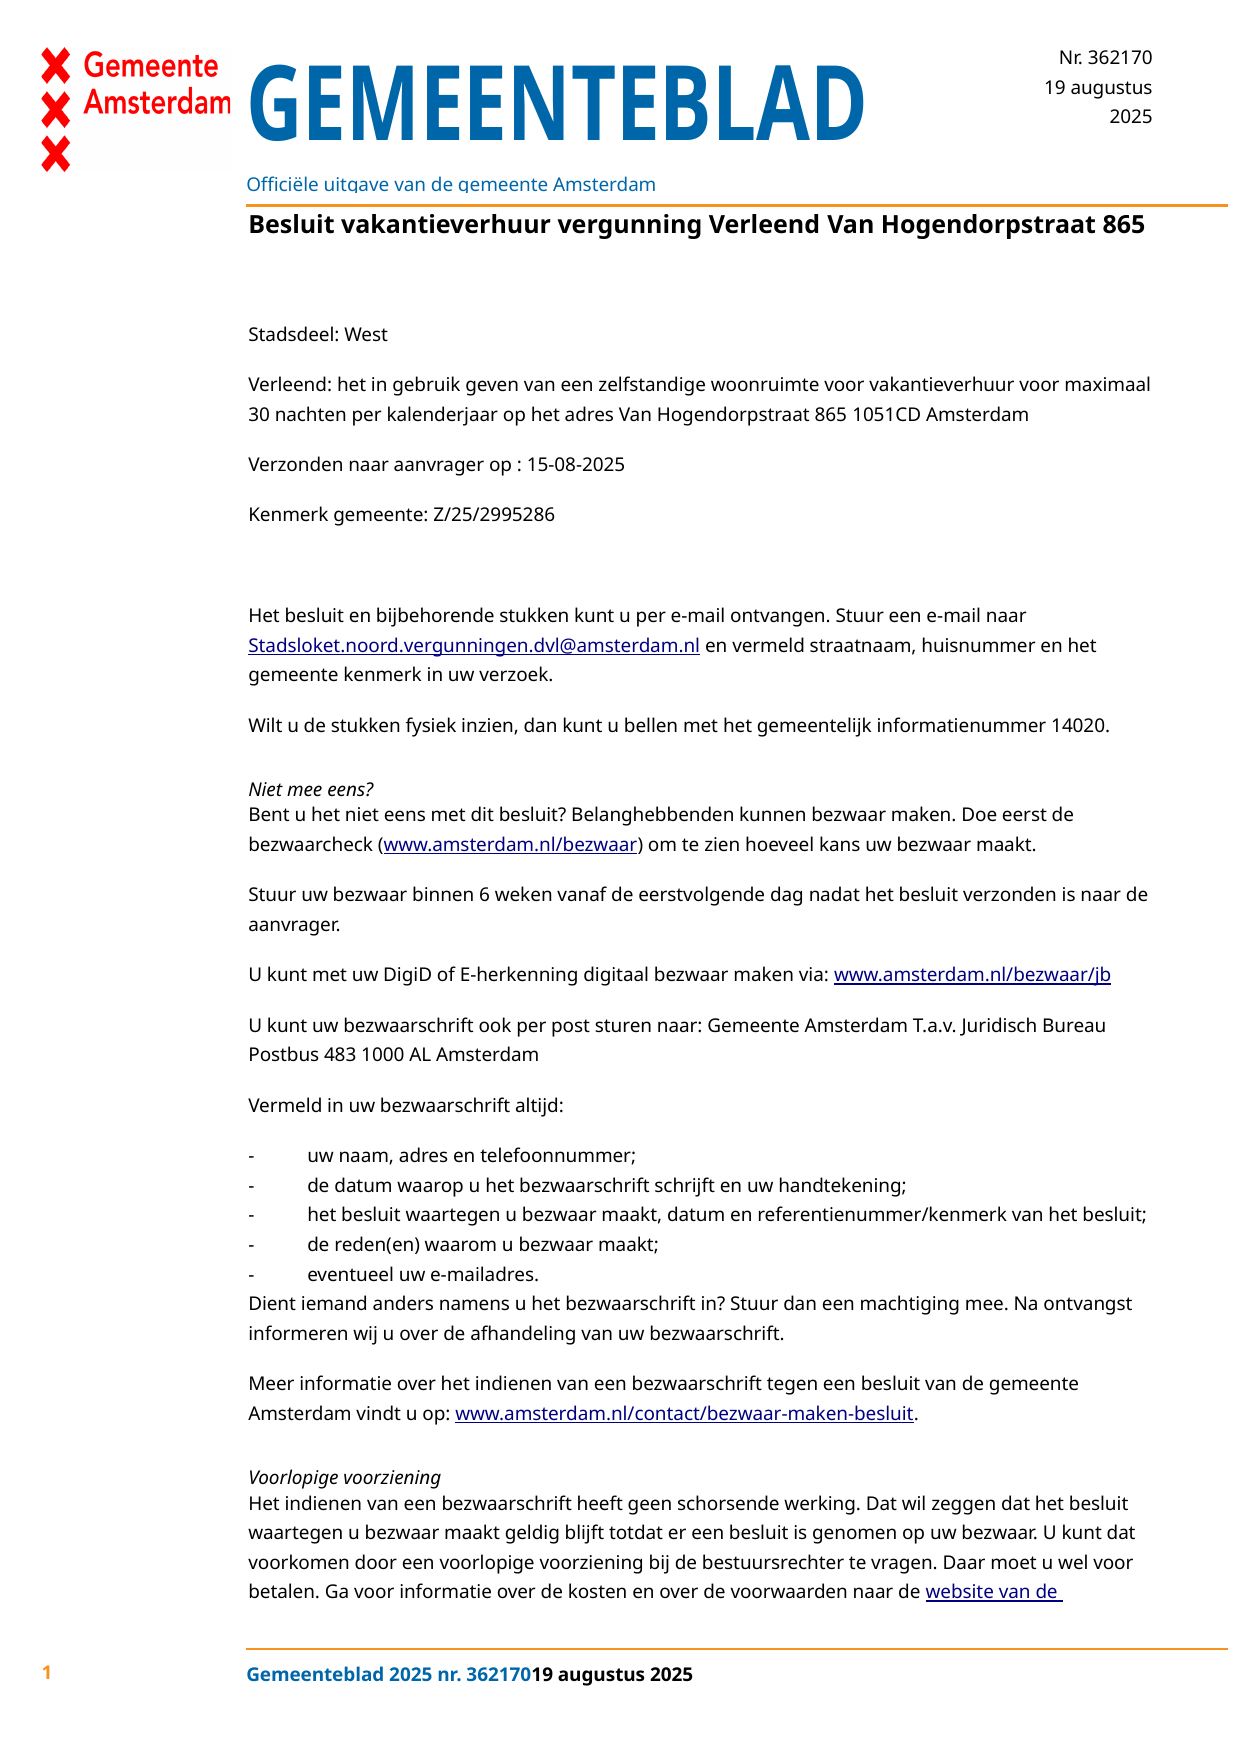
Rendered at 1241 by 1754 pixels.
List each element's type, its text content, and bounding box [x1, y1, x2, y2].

text Het indienen van een bezwaarschrift heeft geen schorsende werking. Dat wil zeggen dat het besluit waartegen u bezwaar maakt geldig blijft totdat er een besluit is genomen op uw bezwaar. U kunt dat voorkomen door een voorlopige voorziening bij de bestuursrechter te vragen. Daar moet u wel voor betalen. Ga voor informatie over de kosten en over de voorwaarden naar de website van de [248, 1490, 1152, 1604]
list de datum waarop u het bezwaarschrift schrijft en uw handtekening; [248, 1172, 1152, 1198]
text Verzonden naar aanvrager op : 15-08-2025 [248, 451, 1152, 477]
text U kunt met uw DigiD of E-herkenning digitaal bezwaar maken via: www.amsterdam.nl/bezwaar/jb [248, 962, 1152, 987]
list het besluit waartegen u bezwaar maakt, datum en referentienummer/kenmerk van het besluit; [248, 1202, 1152, 1227]
picture [41, 47, 231, 172]
text Stadsdeel: West [248, 321, 1152, 346]
text Bent u het niet eens met dit besluit? Belanghebbenden kunnen bezwaar maken. Doe eerst de bezwaarcheck (www.amsterdam.nl/bezwaar) om te zien hoeveel kans uw bezwaar maakt. [248, 802, 1152, 857]
text Kenmerk gemeente: Z/25/2995286 [248, 502, 1152, 527]
list eventueel uw e-mailadres. [248, 1261, 1152, 1287]
text Meer informatie over het indienen van een bezwaarschrift tegen een besluit van de gemeente Amsterdam vindt u op: www.amsterdam.nl/contact/bezwaar-maken-besluit. [248, 1370, 1152, 1426]
text Besluit vakantieverhuur vergunning Verleend Van Hogendorpstraat 865 [248, 207, 1152, 241]
text Verleend: het in gebruik geven van een zelfstandige woonruimte voor vakantieverhuur voor maximaal 30 nachten per kalenderjaar op het adres Van Hogendorpstraat 865 1051CD Amsterdam [248, 371, 1152, 426]
list uw naam, adres en telefoonnummer; [248, 1142, 1152, 1168]
text Stuur uw bezwaar binnen 6 weken vanaf de eerstvolgende dag nadat het besluit verzonden is naar de aanvrager. [248, 882, 1152, 937]
list de reden(en) waarom u bezwaar maakt; [248, 1231, 1152, 1257]
text U kunt uw bezwaarschrift ook per post sturen naar: Gemeente Amsterdam T.a.v. Juridisch Bureau Postbus 483 1000 AL Amsterdam [248, 1012, 1152, 1067]
text Niet mee eens? [248, 776, 1152, 802]
text Voorlopige voorziening [248, 1464, 1152, 1490]
text Het besluit en bijbehorende stukken kunt u per e-mail ontvangen. Stuur een e-mail naar Stadsloket.noord.vergunningen.dvl@amsterdam.nl en vermeld straatnaam, huisnummer en het gemeente kenmerk in uw verzoek. [248, 602, 1152, 687]
text Dient iemand anders namens u het bezwaarschrift in? Stuur dan een machtiging mee. Na ontvangst informeren wij u over de afhandeling van uw bezwaarschrift. [248, 1290, 1152, 1346]
text Wilt u de stukken fysiek inzien, dan kunt u bellen met het gemeentelijk informatienummer 14020. [248, 712, 1152, 738]
text Vermeld in uw bezwaarschrift altijd: [248, 1092, 1152, 1118]
